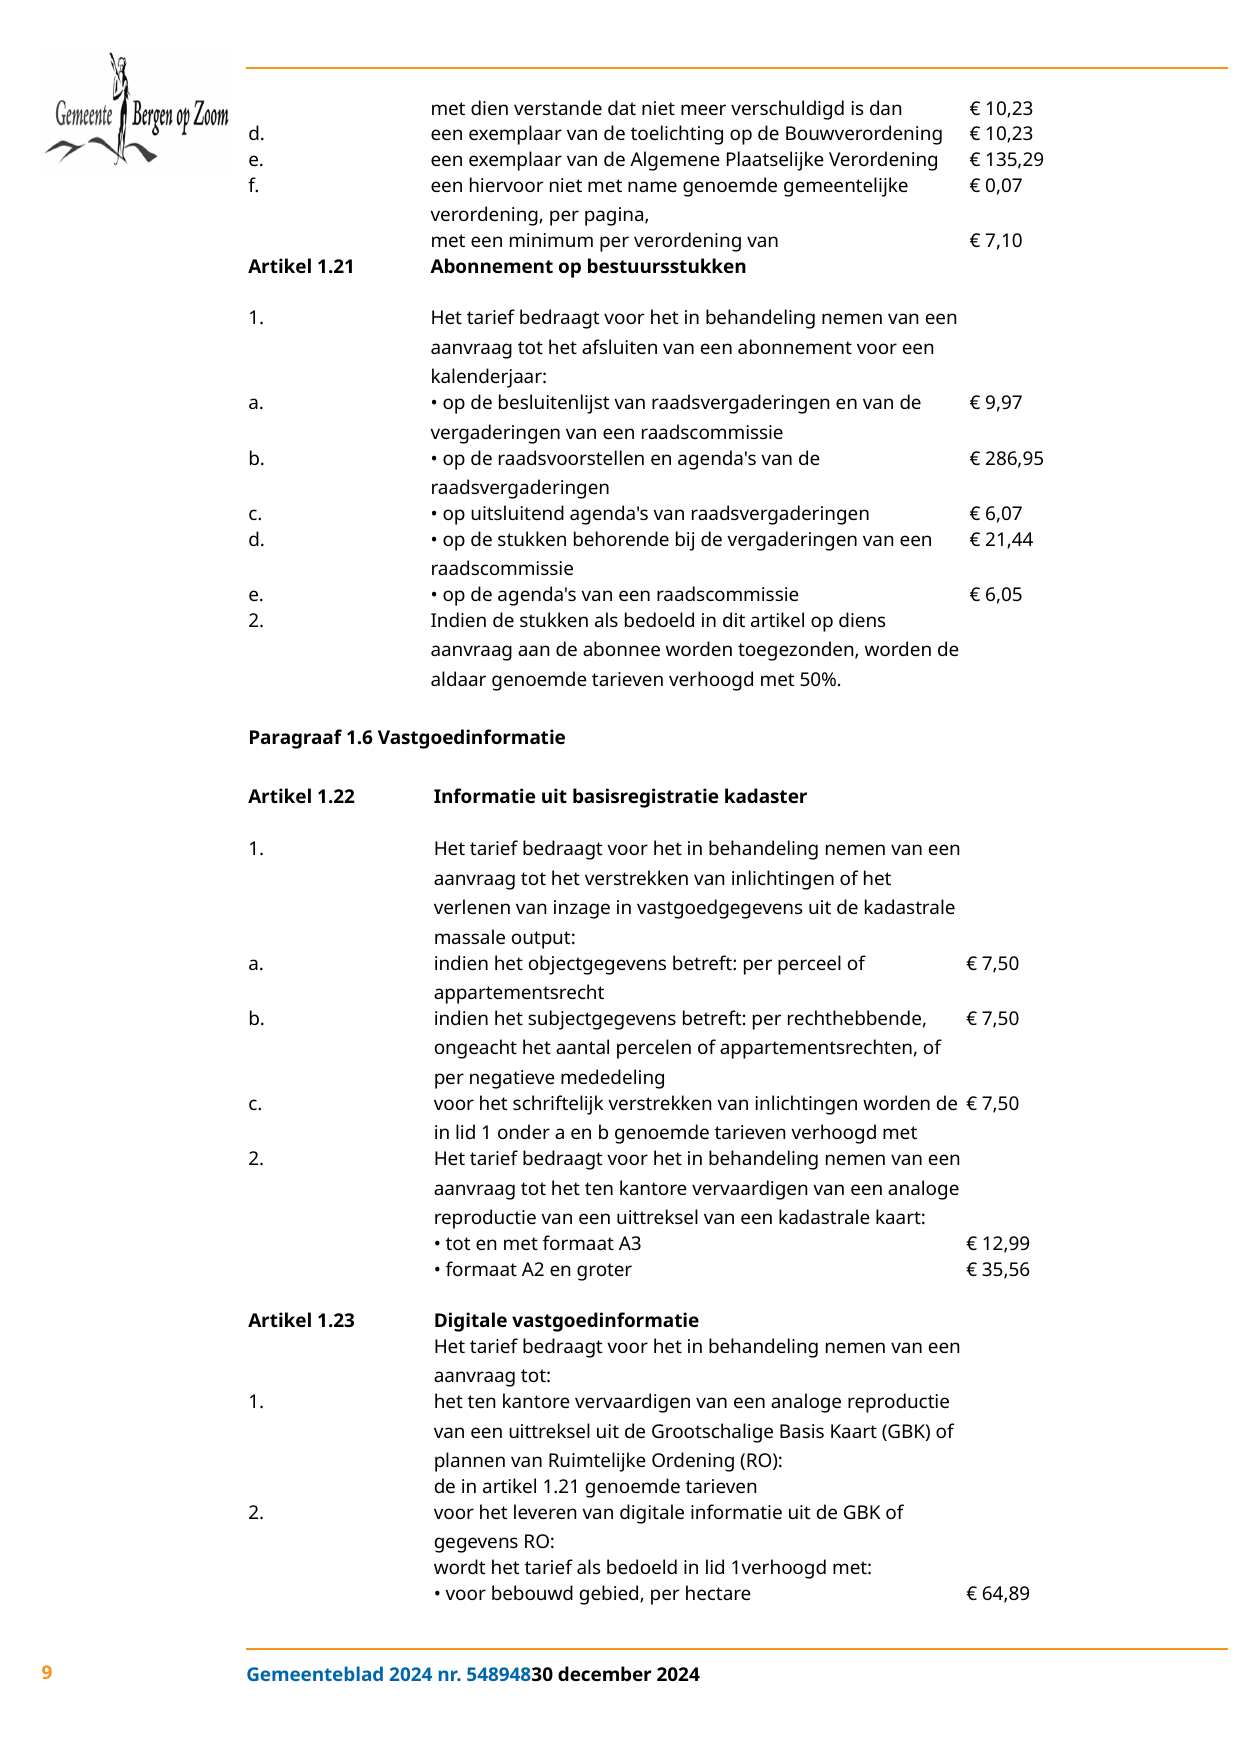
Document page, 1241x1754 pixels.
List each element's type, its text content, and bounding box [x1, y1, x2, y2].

table_cell € 7,50 [966, 1005, 1152, 1090]
table_cell Artikel 1.21 [248, 253, 430, 279]
table_cell [969, 253, 1152, 279]
table_cell [966, 1473, 1152, 1499]
table_cell [966, 1307, 1152, 1333]
table_cell € 0,07 [969, 172, 1152, 227]
table_cell [248, 1473, 433, 1499]
table_cell een hiervoor niet met name genoemde gemeentelijke verordening, per pagina, [430, 172, 969, 227]
table_cell c. [248, 500, 430, 526]
table_cell b. [248, 1005, 433, 1090]
table_cell € 12,99 [966, 1230, 1152, 1256]
table_cell [969, 305, 1152, 389]
table_cell • op de raadsvoorstellen en agenda's van de raadsvergaderingen [430, 445, 969, 500]
table_cell [248, 227, 430, 253]
table_cell d. [248, 526, 430, 581]
table_cell € 7,10 [969, 227, 1152, 253]
table_cell • op de stukken behorende bij de vergaderingen van een raadscommissie [430, 526, 969, 581]
table_cell € 7,50 [966, 1090, 1152, 1145]
table_cell • tot en met formaat A3 [434, 1230, 966, 1256]
table_cell wordt het tarief als bedoeld in lid 1verhoogd met: [434, 1554, 966, 1580]
table_cell a. [248, 950, 433, 1005]
table_cell e. [248, 146, 430, 172]
table_cell b. [248, 445, 430, 500]
table_cell [966, 1554, 1152, 1580]
table_cell [966, 810, 1152, 835]
table_cell • op uitsluitend agenda's van raadsvergaderingen [430, 500, 969, 526]
table_cell [966, 1145, 1152, 1230]
table_cell [966, 835, 1152, 950]
table_cell a. [248, 389, 430, 445]
table_cell Het tarief bedraagt voor het in behandeling nemen van een aanvraag tot het afsluiten van een abonnement voor een kalenderjaar: [430, 305, 969, 389]
table_cell [248, 1256, 433, 1282]
table_cell f. [248, 172, 430, 227]
table_cell [248, 1230, 433, 1256]
table_cell 1. [248, 1388, 433, 1473]
table_cell 2. [248, 1145, 433, 1230]
table_cell met dien verstande dat niet meer verschuldigd is dan [430, 95, 969, 121]
table_cell [969, 279, 1152, 304]
table_cell € 286,95 [969, 445, 1152, 500]
table_cell [248, 1333, 433, 1388]
table_cell € 21,44 [969, 526, 1152, 581]
table_cell € 10,23 [969, 121, 1152, 146]
table_cell [966, 1333, 1152, 1388]
table_cell € 35,56 [966, 1256, 1152, 1282]
table_cell [248, 1554, 433, 1580]
table_header Informatie uit basisregistratie kadaster [434, 784, 966, 809]
table_cell [434, 1282, 966, 1307]
table_cell € 135,29 [969, 146, 1152, 172]
table_cell 2. [248, 607, 430, 692]
table_cell Artikel 1.23 [248, 1307, 433, 1333]
table_cell • formaat A2 en groter [434, 1256, 966, 1282]
table_cell [966, 1388, 1152, 1473]
table_cell e. [248, 581, 430, 607]
table_cell voor het leveren van digitale informatie uit de GBK of gegevens RO: [434, 1499, 966, 1554]
table_cell 2. [248, 1499, 433, 1554]
table_cell € 9,97 [969, 389, 1152, 445]
table_header Artikel 1.22 [248, 784, 433, 809]
table_cell met een minimum per verordening van [430, 227, 969, 253]
table_cell € 6,07 [969, 500, 1152, 526]
table_cell [248, 279, 430, 304]
table_cell een exemplaar van de toelichting op de Bouwverordening [430, 121, 969, 146]
table_cell [248, 1282, 433, 1307]
table_cell [430, 279, 969, 304]
table_cell indien het subjectgegevens betreft: per rechthebbende, ongeacht het aantal percelen of appartementsrechten, of per negatieve mededeling [434, 1005, 966, 1090]
table_cell voor het schriftelijk verstrekken van inlichtingen worden de in lid 1 onder a en b genoemde tarieven verhoogd met [434, 1090, 966, 1145]
picture [41, 47, 231, 172]
table_cell • voor bebouwd gebied, per hectare [434, 1580, 966, 1606]
table_cell [434, 810, 966, 835]
table_cell Het tarief bedraagt voor het in behandeling nemen van een aanvraag tot het verstrekken van inlichtingen of het verlenen van inzage in vastgoedgegevens uit de kadastrale massale output: [434, 835, 966, 950]
table_cell d. [248, 121, 430, 146]
table_cell indien het objectgegevens betreft: per perceel of appartementsrecht [434, 950, 966, 1005]
table_cell een exemplaar van de Algemene Plaatselijke Verordening [430, 146, 969, 172]
table_cell • op de besluitenlijst van raadsvergaderingen en van de vergaderingen van een raadscommissie [430, 389, 969, 445]
table_cell 1. [248, 835, 433, 950]
table_cell Abonnement op bestuursstukken [430, 253, 969, 279]
table_cell € 64,89 [966, 1580, 1152, 1606]
table_cell 1. [248, 305, 430, 389]
table_cell [248, 95, 430, 121]
table_cell [248, 810, 433, 835]
table_cell Het tarief bedraagt voor het in behandeling nemen van een aanvraag tot: [434, 1333, 966, 1388]
table_cell het ten kantore vervaardigen van een analoge reproductie van een uittreksel uit de Grootschalige Basis Kaart (GBK) of plannen van Ruimtelijke Ordening (RO): [434, 1388, 966, 1473]
table_cell [966, 1499, 1152, 1554]
text Paragraaf 1.6 Vastgoedinformatie [248, 724, 1152, 750]
table_cell € 6,05 [969, 581, 1152, 607]
table_header [966, 784, 1152, 809]
table_cell Het tarief bedraagt voor het in behandeling nemen van een aanvraag tot het ten kantore vervaardigen van een analoge reproductie van een uittreksel van een kadastrale kaart: [434, 1145, 966, 1230]
table_cell [969, 607, 1152, 692]
table_cell € 10,23 [969, 95, 1152, 121]
table_cell Digitale vastgoedinformatie [434, 1307, 966, 1333]
table_cell • op de agenda's van een raadscommissie [430, 581, 969, 607]
table_cell c. [248, 1090, 433, 1145]
table_cell Indien de stukken als bedoeld in dit artikel op diens aanvraag aan de abonnee worden toegezonden, worden de aldaar genoemde tarieven verhoogd met 50%. [430, 607, 969, 692]
table_cell [966, 1282, 1152, 1307]
table_cell [248, 1580, 433, 1606]
table_cell de in artikel 1.21 genoemde tarieven [434, 1473, 966, 1499]
table_cell € 7,50 [966, 950, 1152, 1005]
